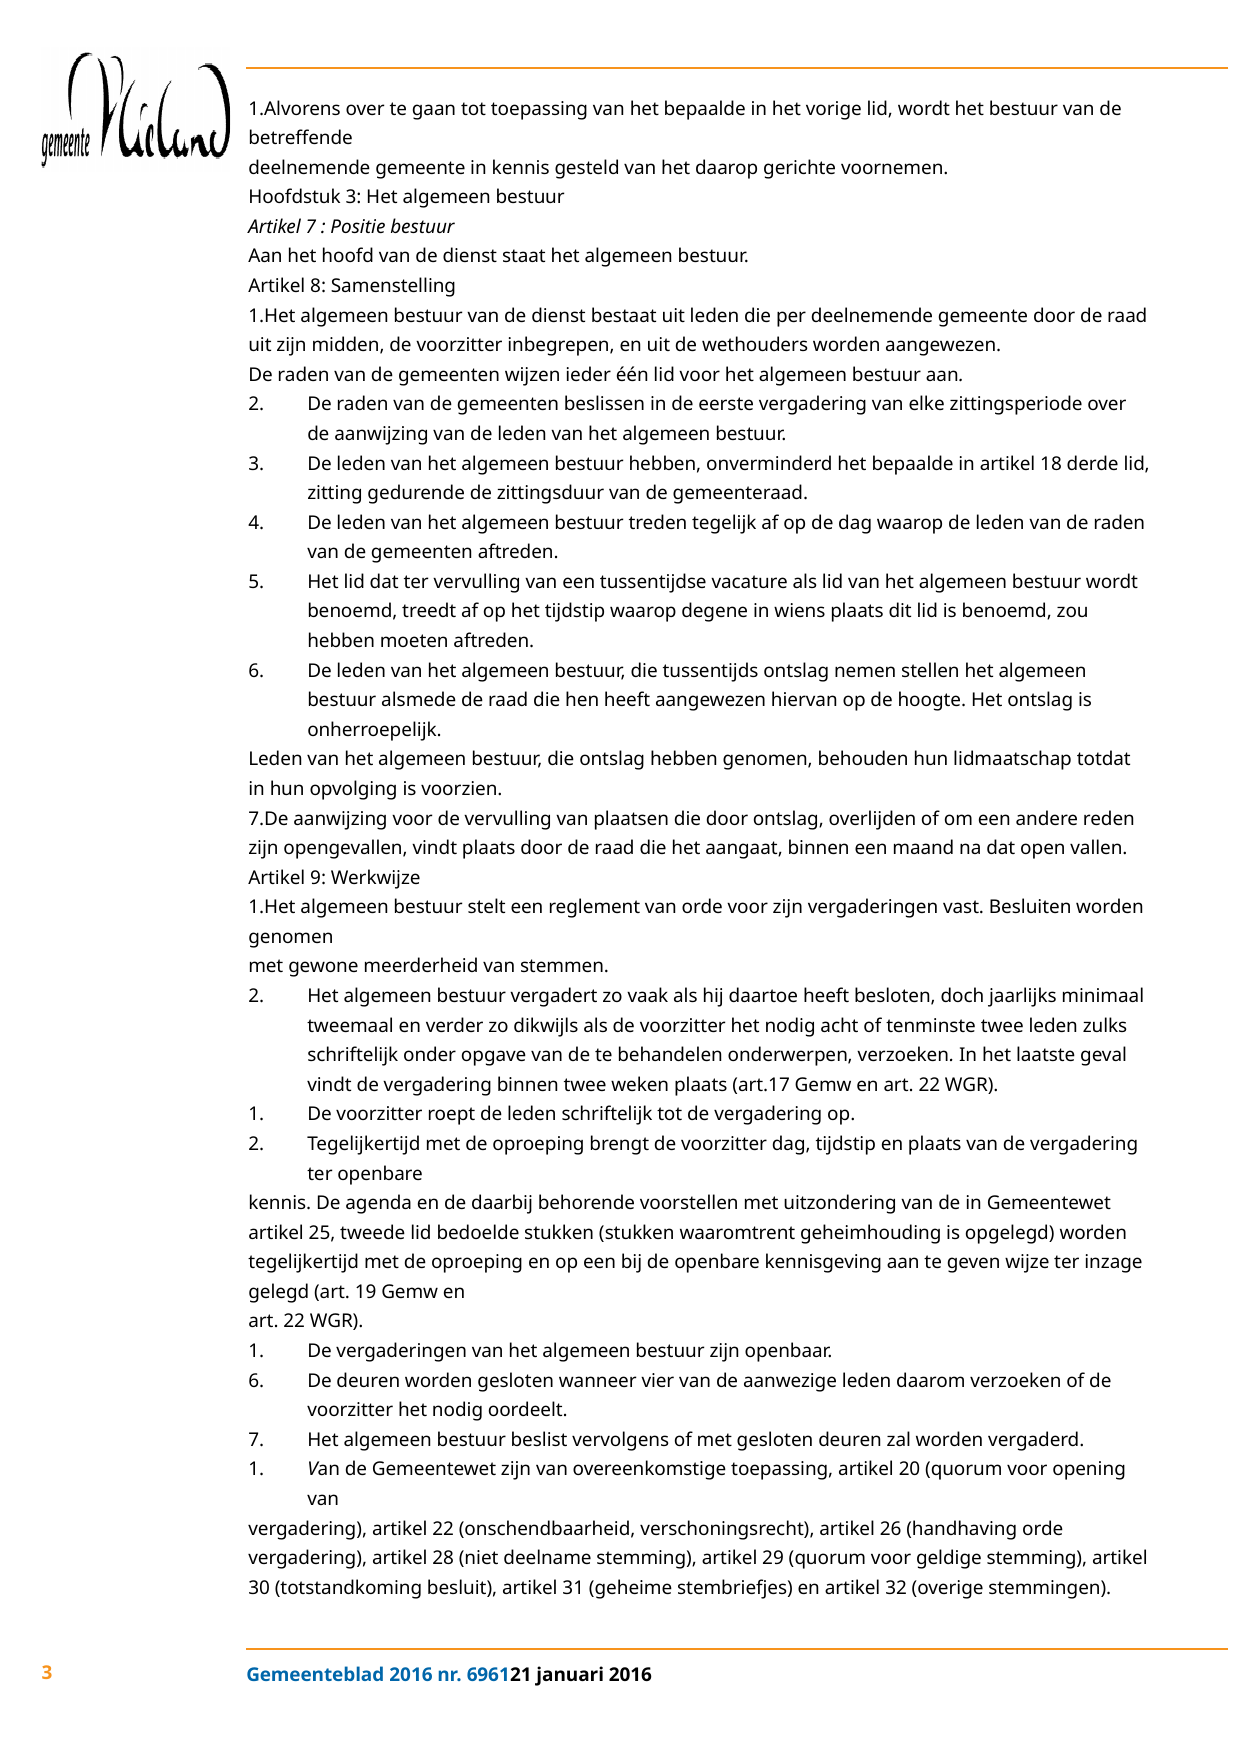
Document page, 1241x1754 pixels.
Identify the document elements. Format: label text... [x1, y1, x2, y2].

text vergadering), artikel 22 (onschendbaarheid, verschoningsrecht), artikel 26 (handhaving orde vergadering), artikel 28 (niet deelname stemming), artikel 29 (quorum voor geldige stemming), artikel 30 (totstandkoming besluit), artikel 31 (geheime stembriefjes) en artikel 32 (overige stemmingen). [248, 1515, 1152, 1600]
text 1.Het algemeen bestuur van de dienst bestaat uit leden die per deelnemende gemeente door de raad uit zijn midden, de voorzitter inbegrepen, en uit de wethouders worden aangewezen. [248, 302, 1152, 357]
text Artikel 7 : Positie bestuur [248, 213, 1152, 239]
text De raden van de gemeenten wijzen ieder één lid voor het algemeen bestuur aan. [248, 361, 1152, 387]
text Leden van het algemeen bestuur, die ontslag hebben genomen, behouden hun lidmaatschap totdat in hun opvolging is voorzien. [248, 746, 1152, 801]
text 7.De aanwijzing voor de vervulling van plaatsen die door ontslag, overlijden of om een andere reden zijn opengevallen, vindt plaats door de raad die het aangaat, binnen een maand na dat open vallen. [248, 805, 1152, 860]
text 1.Het algemeen bestuur stelt een reglement van orde voor zijn vergaderingen vast. Besluiten worden genomen [248, 893, 1152, 949]
text Artikel 8: Samenstelling [248, 272, 1152, 298]
text kennis. De agenda en de daarbij behorende voorstellen met uitzondering van de in Gemeentewet artikel 25, tweede lid bedoelde stukken (stukken waaromtrent geheimhouding is opgelegd) worden tegelijkertijd met de oproeping en op een bij de openbare kennisgeving aan te geven wijze ter inzage gelegd (art. 19 Gemw en [248, 1189, 1152, 1304]
text Aan het hoofd van de dienst staat het algemeen bestuur. [248, 243, 1152, 268]
list Van de Gemeentewet zijn van overeenkomstige toepassing, artikel 20 (quorum voor opening van [248, 1456, 1152, 1511]
list De leden van het algemeen bestuur hebben, onverminderd het bepaalde in artikel 18 derde lid, zitting gedurende de zittingsduur van de gemeenteraad. [248, 450, 1152, 505]
list De deuren worden gesloten wanneer vier van de aanwezige leden daarom verzoeken of de voorzitter het nodig oordeelt. [248, 1367, 1152, 1422]
list Het algemeen bestuur beslist vervolgens of met gesloten deuren zal worden vergaderd. [248, 1426, 1152, 1452]
text 1.Alvorens over te gaan tot toepassing van het bepaalde in het vorige lid, wordt het bestuur van de betreffende [248, 95, 1152, 150]
text Hoofdstuk 3: Het algemeen bestuur [248, 183, 1152, 209]
picture [41, 47, 231, 172]
list De leden van het algemeen bestuur treden tegelijk af op de dag waarop de leden van de raden van de gemeenten aftreden. [248, 509, 1152, 564]
list De leden van het algemeen bestuur, die tussentijds ontslag nemen stellen het algemeen bestuur alsmede de raad die hen heeft aangewezen hiervan op de hoogte. Het ontslag is onherroepelijk. [248, 657, 1152, 742]
list Het lid dat ter vervulling van een tussentijdse vacature als lid van het algemeen bestuur wordt benoemd, treedt af op het tijdstip waarop degene in wiens plaats dit lid is benoemd, zou hebben moeten aftreden. [248, 568, 1152, 653]
list Het algemeen bestuur vergadert zo vaak als hij daartoe heeft besloten, doch jaarlijks minimaal tweemaal en verder zo dikwijls als de voorzitter het nodig acht of tenminste twee leden zulks schriftelijk onder opgave van de te behandelen onderwerpen, verzoeken. In het laatste geval vindt de vergadering binnen twee weken plaats (art.17 Gemw en art. 22 WGR). [248, 982, 1152, 1097]
text Artikel 9: Werkwijze [248, 864, 1152, 890]
list De vergaderingen van het algemeen bestuur zijn openbaar. [248, 1337, 1152, 1363]
list De raden van de gemeenten beslissen in de eerste vergadering van elke zittingsperiode over de aanwijzing van de leden van het algemeen bestuur. [248, 391, 1152, 446]
list Tegelijkertijd met de oproeping brengt de voorzitter dag, tijdstip en plaats van de vergadering ter openbare [248, 1130, 1152, 1186]
text met gewone meerderheid van stemmen. [248, 953, 1152, 978]
text deelnemende gemeente in kennis gesteld van het daarop gerichte voornemen. [248, 154, 1152, 180]
text art. 22 WGR). [248, 1308, 1152, 1333]
list De voorzitter roept de leden schriftelijk tot de vergadering op. [248, 1101, 1152, 1126]
